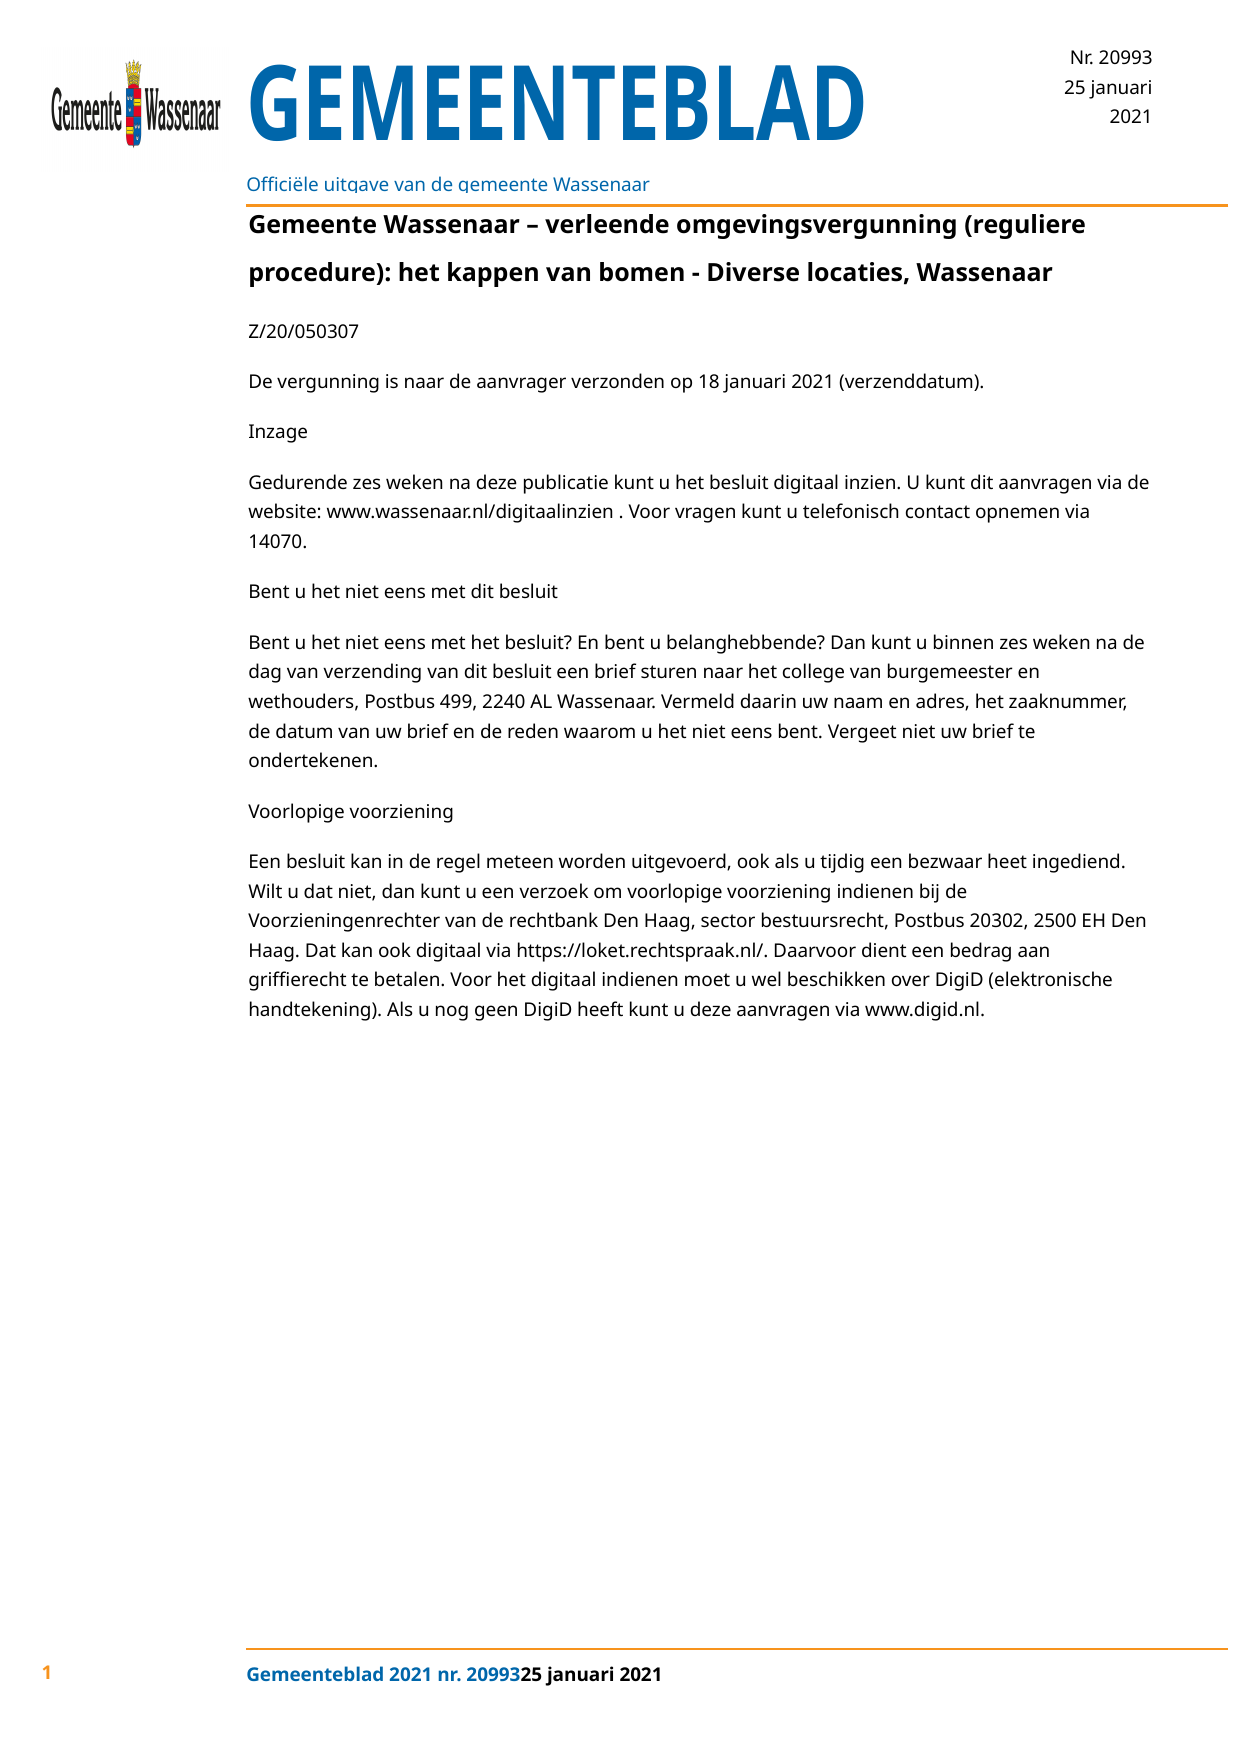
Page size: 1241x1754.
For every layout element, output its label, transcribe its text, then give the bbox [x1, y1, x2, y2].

text Bent u het niet eens met het besluit? En bent u belanghebbende? Dan kunt u binnen zes weken na de dag van verzending van dit besluit een brief sturen naar het college van burgemeester en wethouders, Postbus 499, 2240 AL Wassenaar. Vermeld daarin uw naam en adres, het zaaknummer, de datum van uw brief en de reden waarom u het niet eens bent. Vergeet niet uw brief te ondertekenen. [248, 629, 1152, 773]
text Bent u het niet eens met dit besluit [248, 579, 1152, 604]
picture [41, 47, 231, 172]
text Gedurende zes weken na deze publicatie kunt u het besluit digitaal inzien. U kunt dit aanvragen via de website: www.wassenaar.nl/digitaalinzien . Voor vragen kunt u telefonisch contact opnemen via 14070. [248, 469, 1152, 554]
text Z/20/050307 [248, 318, 1152, 344]
text Voorlopige voorziening [248, 798, 1152, 824]
text Een besluit kan in de regel meteen worden uitgevoerd, ook als u tijdig een bezwaar heet ingediend. Wilt u dat niet, dan kunt u een verzoek om voorlopige voorziening indienen bij de Voorzieningenrechter van de rechtbank Den Haag, sector bestuursrecht, Postbus 20302, 2500 EH Den Haag. Dat kan ook digitaal via https://loket.rechtspraak.nl/. Daarvoor dient een bedrag aan griffierecht te betalen. Voor het digitaal indienen moet u wel beschikken over DigiD (elektronische handtekening). Als u nog geen DigiD heeft kunt u deze aanvragen via www.digid.nl. [248, 848, 1152, 1022]
text Gemeente Wassenaar – verleende omgevingsvergunning (reguliere procedure): het kappen van bomen - Diverse locaties, Wassenaar [248, 207, 1152, 288]
text De vergunning is naar de aanvrager verzonden op 18 januari 2021 (verzenddatum). [248, 368, 1152, 394]
text Inzage [248, 419, 1152, 444]
